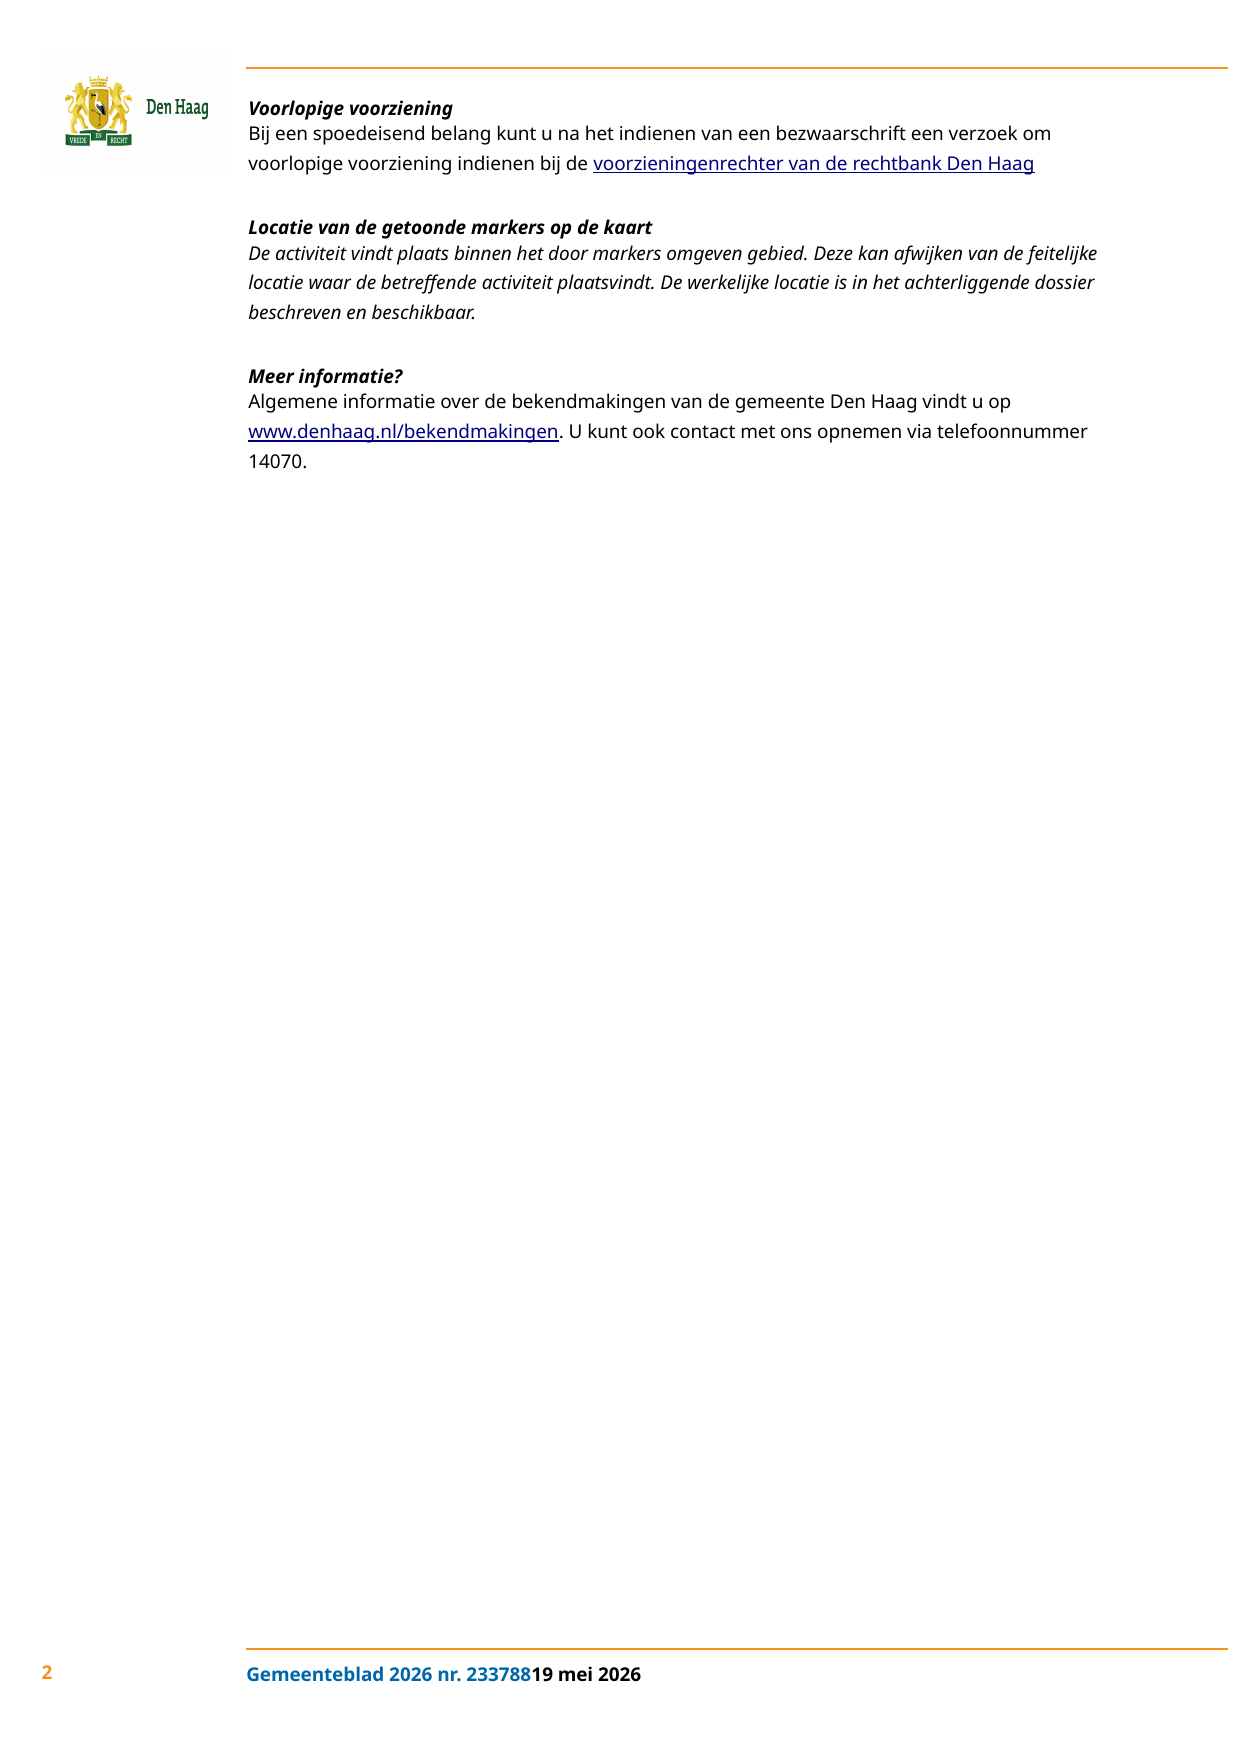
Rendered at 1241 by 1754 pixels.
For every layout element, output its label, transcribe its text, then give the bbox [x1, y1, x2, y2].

picture [41, 47, 231, 172]
text Voorlopige voorziening [248, 95, 1152, 121]
text Algemene informatie over de bekendmakingen van de gemeente Den Haag vindt u op www.denhaag.nl/bekendmakingen. U kunt ook contact met ons opnemen via telefoonnummer 14070. [248, 389, 1152, 473]
text Locatie van de getoonde markers op de kaart [248, 214, 1152, 240]
text Bij een spoedeisend belang kunt u na het indienen van een bezwaarschrift een verzoek om voorlopige voorziening indienen bij de voorzieningenrechter van de rechtbank Den Haag [248, 121, 1152, 176]
text De activiteit vindt plaats binnen het door markers omgeven gebied. Deze kan afwijken van de feitelijke locatie waar de betreffende activiteit plaatsvindt. De werkelijke locatie is in het achterliggende dossier beschreven en beschikbaar. [248, 240, 1152, 325]
text Meer informatie? [248, 363, 1152, 389]
